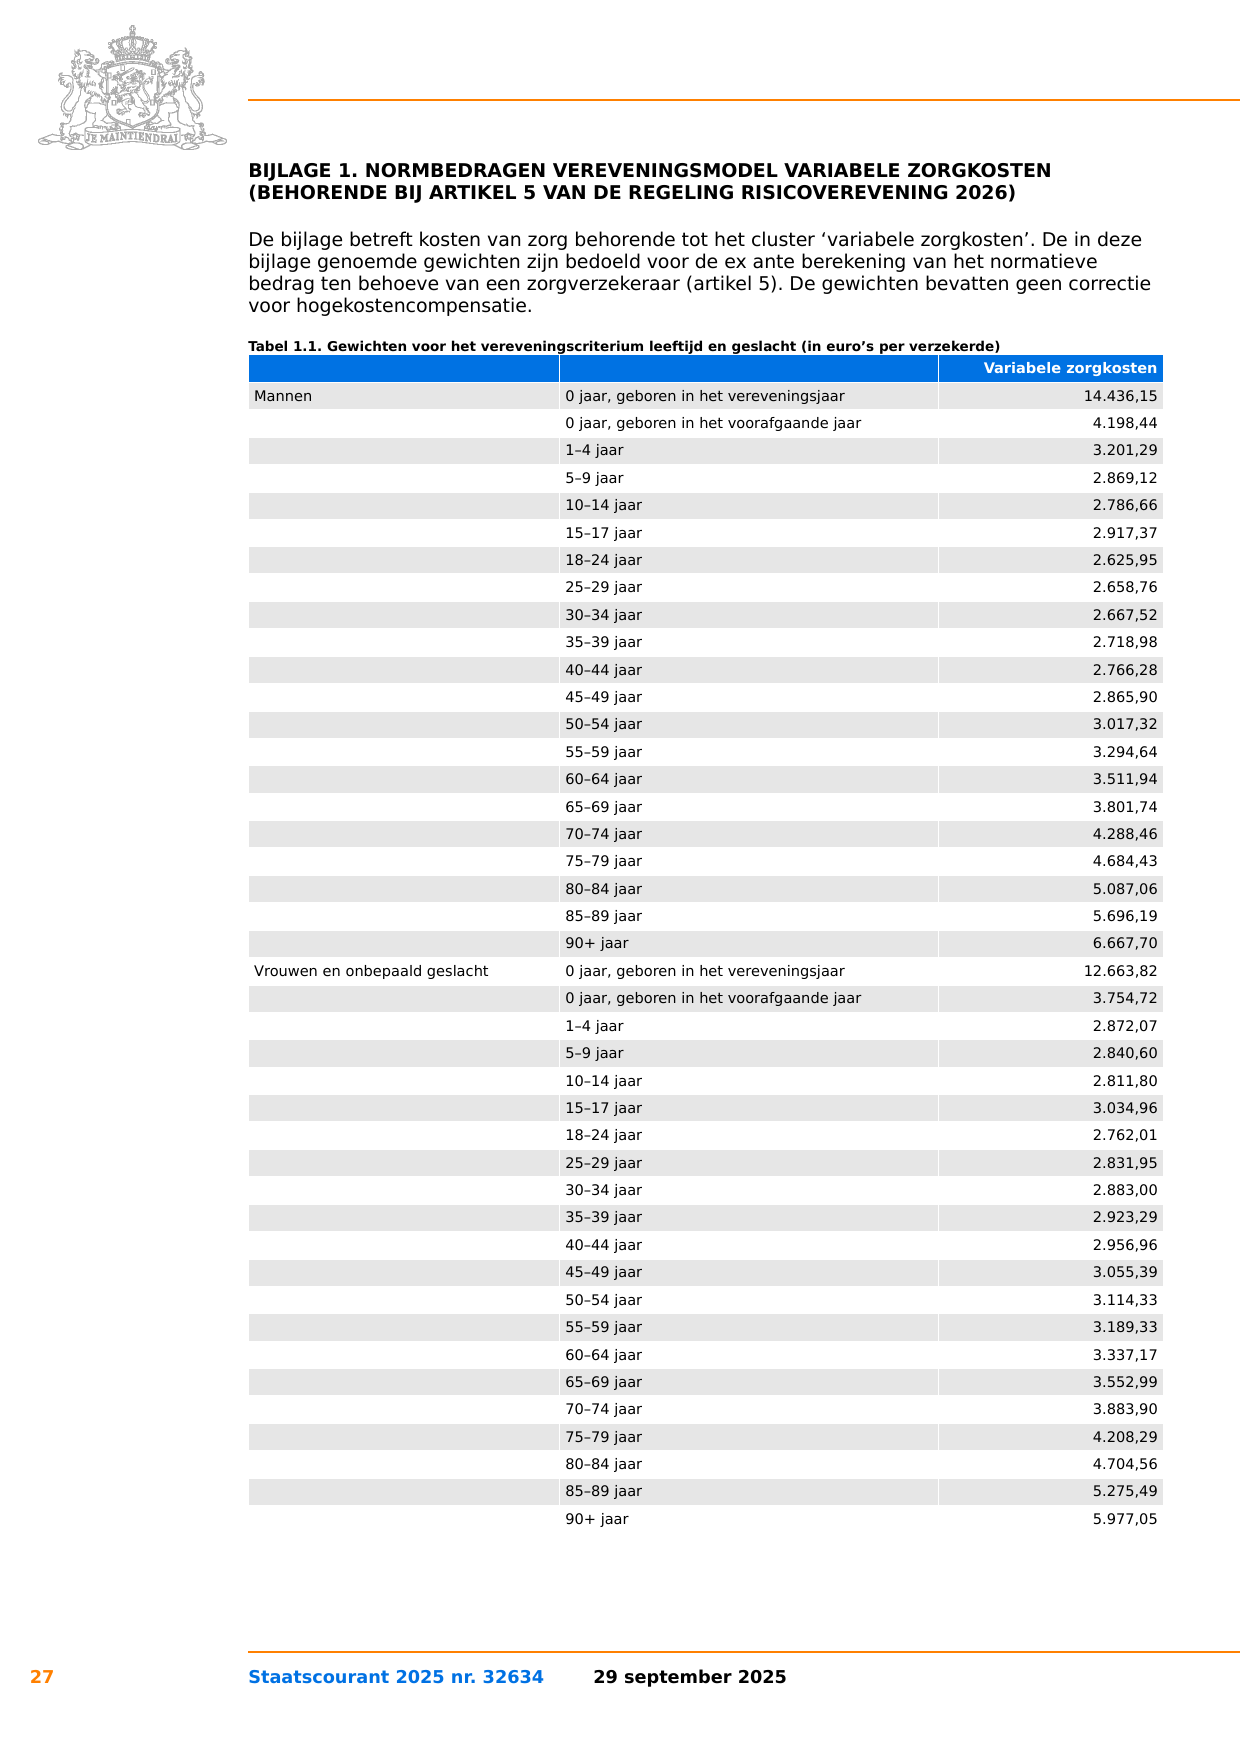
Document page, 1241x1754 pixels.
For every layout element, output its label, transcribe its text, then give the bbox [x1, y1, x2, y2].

table_cell 60–64 jaar [560, 766, 938, 793]
table_cell 5.696,19 [939, 903, 1163, 930]
table_cell [249, 1123, 559, 1149]
table_cell 6.667,70 [939, 931, 1163, 957]
table_cell 3.883,90 [939, 1396, 1163, 1423]
table_cell 3.034,96 [939, 1095, 1163, 1121]
table_cell 5.275,49 [939, 1479, 1163, 1505]
table_cell 2.811,80 [939, 1068, 1163, 1094]
text De bijlage betreft kosten van zorg behorende tot het cluster ‘variabele zorgkosten’. De in deze bijlage genoemde gewichten zijn bedoeld voor de ex ante berekening van het normatieve bedrag ten behoeve van een zorgverzekeraar (artikel 5). De gewichten bevatten geen correctie voor hogekostencompensatie. [248, 229, 1163, 317]
table_cell 45–49 jaar [560, 684, 938, 711]
table_cell [249, 739, 559, 765]
table_cell 50–54 jaar [560, 1287, 938, 1313]
table_cell [249, 712, 559, 738]
table_cell [249, 1342, 559, 1368]
table_cell 90+ jaar [560, 931, 938, 957]
table_cell 3.189,33 [939, 1314, 1163, 1341]
subtitle BIJLAGE 1. NORMBEDRAGEN VEREVENINGSMODEL VARIABELE ZORGKOSTEN (BEHORENDE BIJ ARTIKEL 5 VAN DE REGELING RISICOVEREVENING 2026) [248, 160, 1163, 204]
table_cell 3.511,94 [939, 766, 1163, 793]
table_cell 80–84 jaar [560, 1451, 938, 1478]
table_cell 55–59 jaar [560, 1314, 938, 1341]
table_cell [249, 1479, 559, 1505]
table_cell Mannen [249, 383, 559, 409]
table_cell 80–84 jaar [560, 876, 938, 902]
table_cell 1–4 jaar [560, 438, 938, 464]
table_cell [249, 1260, 559, 1286]
table_cell 2.766,28 [939, 657, 1163, 683]
table_cell [249, 1232, 559, 1258]
table_cell 3.055,39 [939, 1260, 1163, 1286]
table_cell 35–39 jaar [560, 629, 938, 656]
table_cell [249, 1396, 559, 1423]
table_cell 0 jaar, geboren in het voorafgaande jaar [560, 986, 938, 1012]
picture [38, 25, 227, 150]
table_cell 4.208,29 [939, 1424, 1163, 1450]
table_cell 2.872,07 [939, 1013, 1163, 1039]
table_cell 60–64 jaar [560, 1342, 938, 1368]
table_cell 45–49 jaar [560, 1260, 938, 1286]
table_cell 0 jaar, geboren in het vereveningsjaar [560, 383, 938, 409]
table_cell 65–69 jaar [560, 794, 938, 820]
table_cell 30–34 jaar [560, 1177, 938, 1204]
table_cell [249, 986, 559, 1012]
table_cell 85–89 jaar [560, 903, 938, 930]
table_cell 3.552,99 [939, 1369, 1163, 1395]
table_cell 18–24 jaar [560, 547, 938, 573]
table_cell [249, 410, 559, 437]
table_cell 2.917,37 [939, 520, 1163, 546]
table_cell 90+ jaar [560, 1506, 938, 1532]
table_cell [249, 931, 559, 957]
table_cell 18–24 jaar [560, 1123, 938, 1149]
table_cell 75–79 jaar [560, 1424, 938, 1450]
table_cell [249, 493, 559, 519]
table_cell 2.762,01 [939, 1123, 1163, 1149]
table_cell [249, 547, 559, 573]
table_cell 5.087,06 [939, 876, 1163, 902]
table_cell 70–74 jaar [560, 1396, 938, 1423]
table_cell 2.667,52 [939, 602, 1163, 628]
table_cell [249, 876, 559, 902]
table_cell 12.663,82 [939, 958, 1163, 984]
table_cell 55–59 jaar [560, 739, 938, 765]
table_cell [560, 355, 938, 382]
table_cell [249, 520, 559, 546]
table_cell [249, 602, 559, 628]
table_cell 5–9 jaar [560, 465, 938, 491]
table_cell 15–17 jaar [560, 520, 938, 546]
table_cell 3.201,29 [939, 438, 1163, 464]
table_cell 5–9 jaar [560, 1040, 938, 1067]
table_cell 5.977,05 [939, 1506, 1163, 1532]
table_cell 25–29 jaar [560, 1150, 938, 1176]
table_cell 4.288,46 [939, 821, 1163, 847]
table_cell 3.294,64 [939, 739, 1163, 765]
table_cell 4.704,56 [939, 1451, 1163, 1478]
table_cell [249, 766, 559, 793]
table_cell [249, 657, 559, 683]
table_cell 2.840,60 [939, 1040, 1163, 1067]
table_cell 2.718,98 [939, 629, 1163, 656]
table_cell 1–4 jaar [560, 1013, 938, 1039]
table_cell 2.883,00 [939, 1177, 1163, 1204]
table_cell 2.923,29 [939, 1205, 1163, 1231]
table_cell 85–89 jaar [560, 1479, 938, 1505]
table_cell 0 jaar, geboren in het vereveningsjaar [560, 958, 938, 984]
table_cell [249, 465, 559, 491]
table_cell 75–79 jaar [560, 849, 938, 875]
table_cell 30–34 jaar [560, 602, 938, 628]
table_cell [249, 1095, 559, 1121]
table_cell [249, 1287, 559, 1313]
table_cell 15–17 jaar [560, 1095, 938, 1121]
table_cell [249, 1424, 559, 1450]
table_cell 4.198,44 [939, 410, 1163, 437]
table_cell 70–74 jaar [560, 821, 938, 847]
table_cell 25–29 jaar [560, 575, 938, 601]
table_cell [249, 794, 559, 820]
table_cell [249, 1150, 559, 1176]
table_cell 65–69 jaar [560, 1369, 938, 1395]
table_cell 2.786,66 [939, 493, 1163, 519]
table_cell 40–44 jaar [560, 1232, 938, 1258]
table_cell 2.625,95 [939, 547, 1163, 573]
table_cell 14.436,15 [939, 383, 1163, 409]
table_cell [249, 1314, 559, 1341]
table_cell [249, 1040, 559, 1067]
table_cell 4.684,43 [939, 849, 1163, 875]
table_cell [249, 1205, 559, 1231]
table_cell 2.869,12 [939, 465, 1163, 491]
table_cell [249, 1369, 559, 1395]
table_cell 3.754,72 [939, 986, 1163, 1012]
table_cell 50–54 jaar [560, 712, 938, 738]
table_cell [249, 903, 559, 930]
table_cell Variabele zorgkosten [939, 355, 1163, 382]
table_cell 3.114,33 [939, 1287, 1163, 1313]
table_cell [249, 438, 559, 464]
table_cell [249, 1451, 559, 1478]
table_cell [249, 821, 559, 847]
table_cell [249, 575, 559, 601]
table_cell [249, 849, 559, 875]
table_cell [249, 1177, 559, 1204]
table_cell 2.956,96 [939, 1232, 1163, 1258]
table_cell 3.017,32 [939, 712, 1163, 738]
table_header Tabel 1.1. Gewichten voor het vereveningscriterium leeftijd en geslacht (in euro’s per verzekerde) [248, 339, 1163, 354]
table_cell 3.337,17 [939, 1342, 1163, 1368]
table_cell 35–39 jaar [560, 1205, 938, 1231]
table_cell 40–44 jaar [560, 657, 938, 683]
table_cell [249, 629, 559, 656]
table_cell [249, 1013, 559, 1039]
table_cell 10–14 jaar [560, 1068, 938, 1094]
table_cell [249, 1506, 559, 1532]
table_cell 10–14 jaar [560, 493, 938, 519]
table_cell 0 jaar, geboren in het voorafgaande jaar [560, 410, 938, 437]
table_cell 2.658,76 [939, 575, 1163, 601]
table_cell 3.801,74 [939, 794, 1163, 820]
table_cell [249, 1068, 559, 1094]
table_cell [249, 355, 559, 382]
table_cell 2.831,95 [939, 1150, 1163, 1176]
table_cell Vrouwen en onbepaald geslacht [249, 958, 559, 984]
table_cell [249, 684, 559, 711]
table_cell 2.865,90 [939, 684, 1163, 711]
